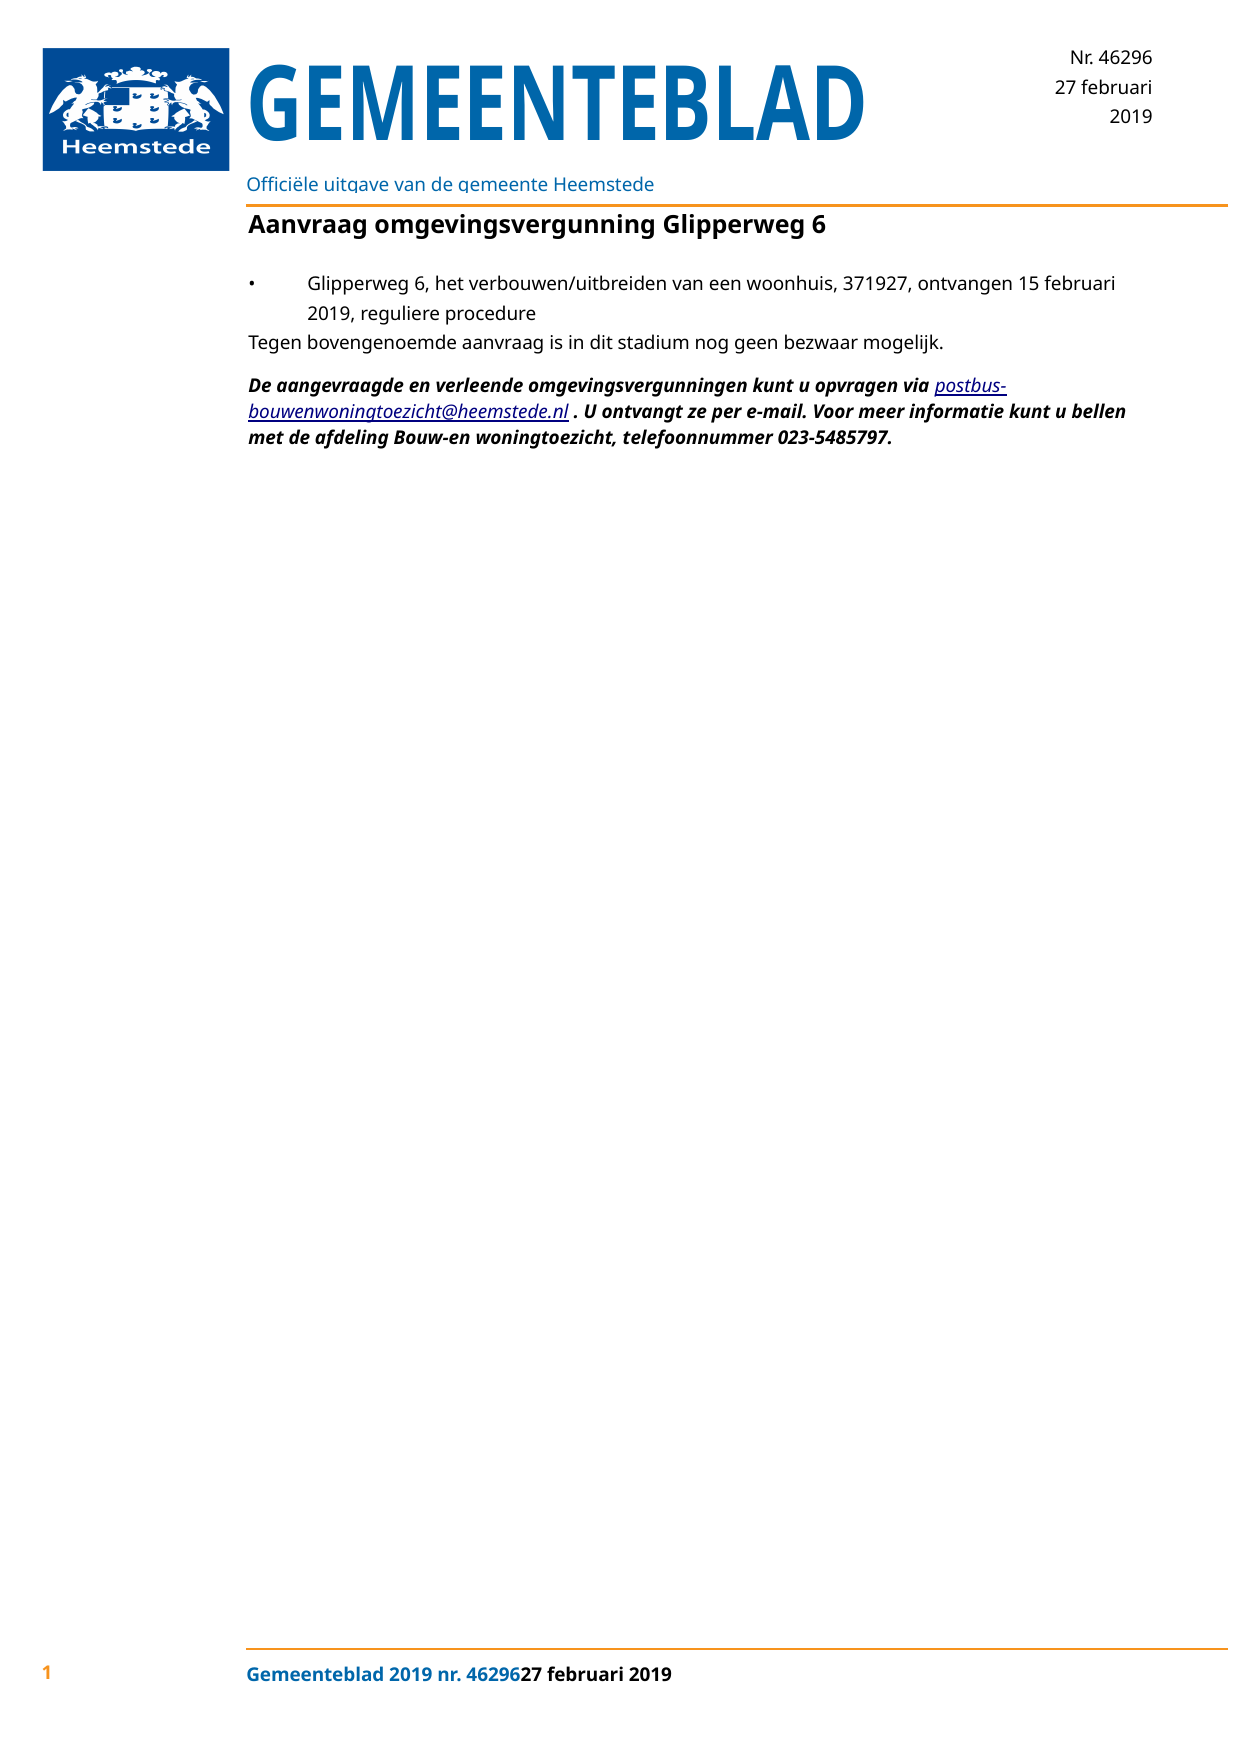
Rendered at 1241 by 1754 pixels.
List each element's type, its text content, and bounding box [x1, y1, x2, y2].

text De aangevraagde en verleende omgevingsvergunningen kunt u opvragen via postbus-bouwenwoningtoezicht@heemstede.nl . U ontvangt ze per e-mail. Voor meer informatie kunt u bellen met de afdeling Bouw-en woningtoezicht, telefoonnummer 023-5485797. [248, 373, 1152, 450]
list Glipperweg 6, het verbouwen/uitbreiden van een woonhuis, 371927, ontvangen 15 februari 2019, reguliere procedure [248, 270, 1152, 326]
picture [41, 47, 231, 172]
text Tegen bovengenoemde aanvraag is in dit stadium nog geen bezwaar mogelijk. [248, 329, 1152, 355]
text Aanvraag omgevingsvergunning Glipperweg 6 [248, 207, 1152, 241]
